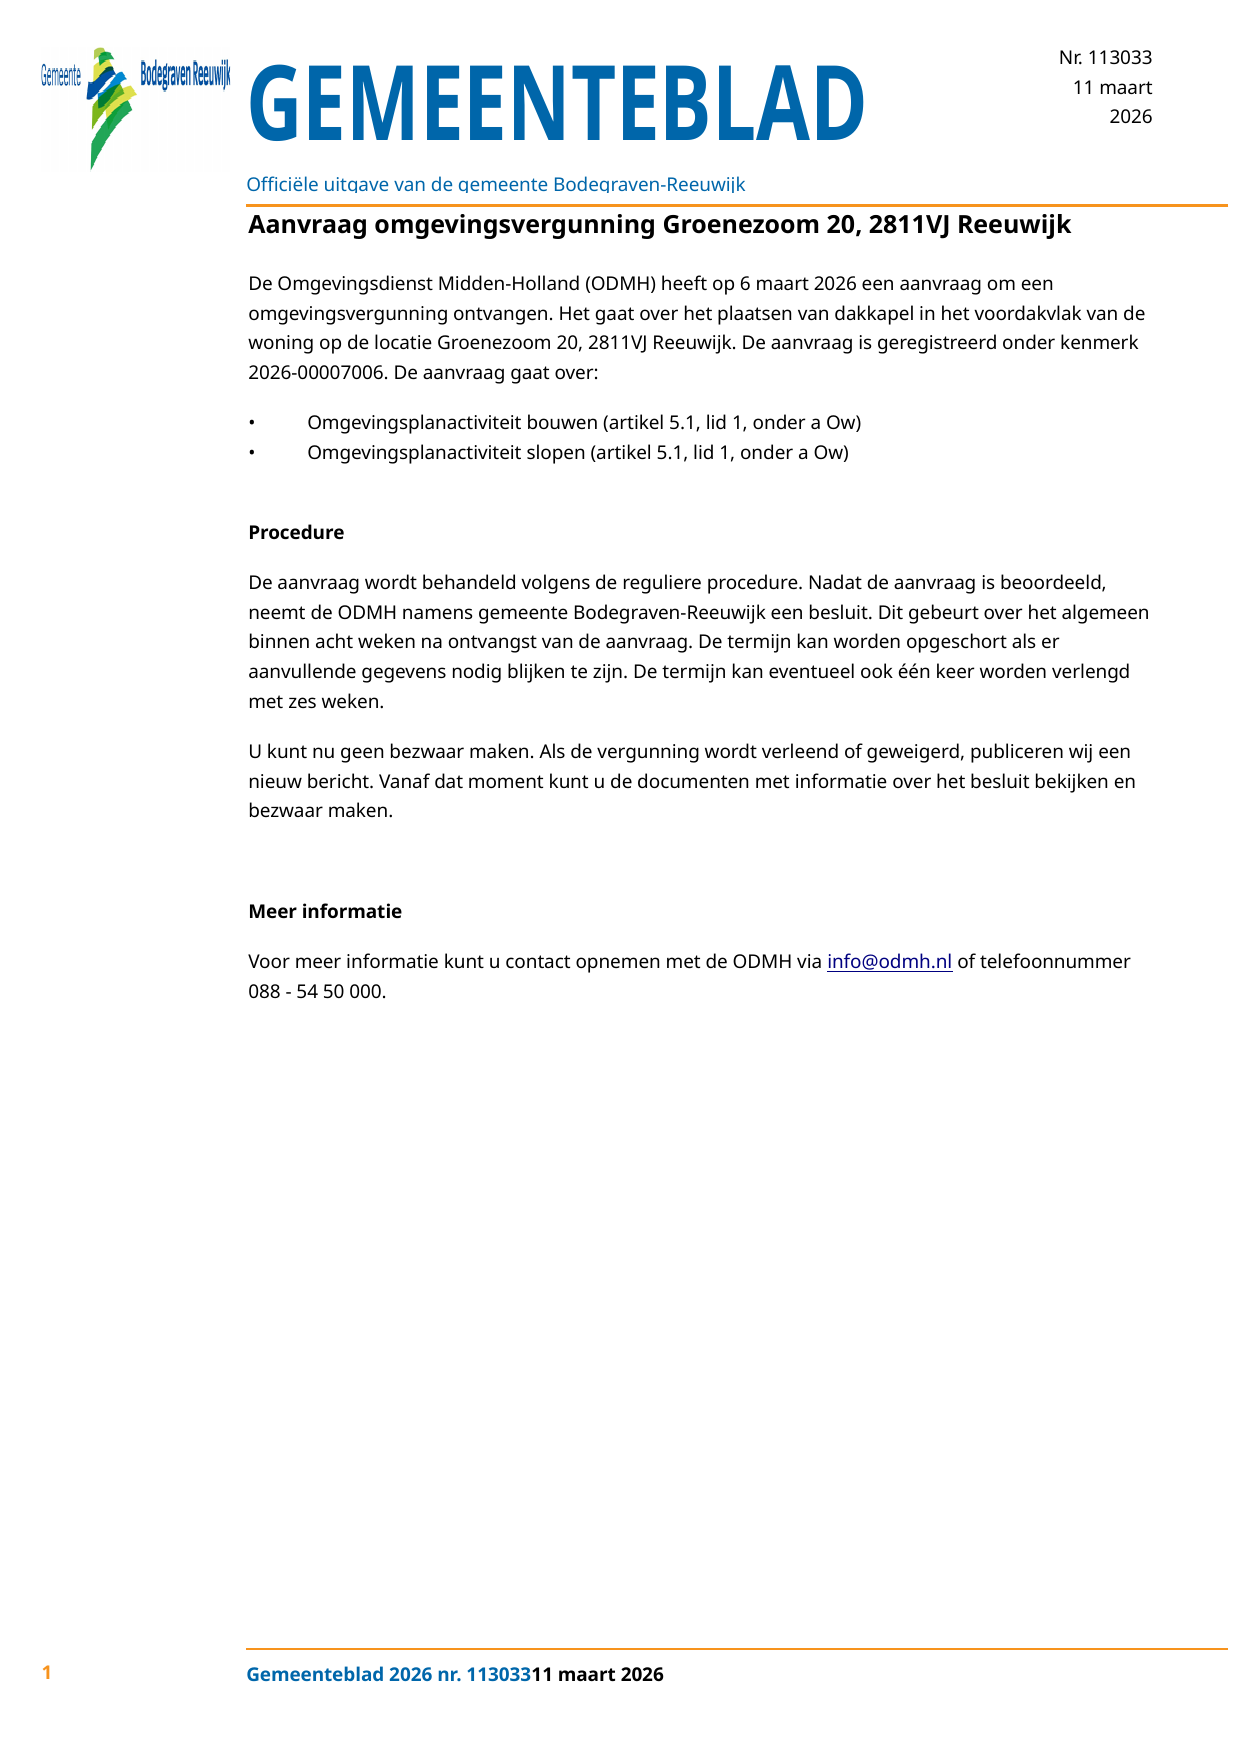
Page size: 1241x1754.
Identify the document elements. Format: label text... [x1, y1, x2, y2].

list Omgevingsplanactiviteit bouwen (artikel 5.1, lid 1, onder a Ow) [248, 409, 1152, 435]
text De aanvraag wordt behandeld volgens de reguliere procedure. Nadat de aanvraag is beoordeeld, neemt de ODMH namens gemeente Bodegraven-Reeuwijk een besluit. Dit gebeurt over het algemeen binnen acht weken na ontvangst van de aanvraag. De termijn kan worden opgeschort als er aanvullende gegevens nodig blijken te zijn. De termijn kan eventueel ook één keer worden verlengd met zes weken. [248, 569, 1152, 713]
text Procedure [248, 519, 1152, 545]
text U kunt nu geen bezwaar maken. Als de vergunning wordt verleend of geweigerd, publiceren wij een nieuw bericht. Vanaf dat moment kunt u de documenten met informatie over het besluit bekijken en bezwaar maken. [248, 738, 1152, 823]
text De Omgevingsdienst Midden-Holland (ODMH) heeft op 6 maart 2026 een aanvraag om een omgevingsvergunning ontvangen. Het gaat over het plaatsen van dakkapel in het voordakvlak van de woning op de locatie Groenezoom 20, 2811VJ Reeuwijk. De aanvraag is geregistreerd onder kenmerk 2026-00007006. De aanvraag gaat over: [248, 270, 1152, 385]
picture [41, 47, 231, 172]
list Omgevingsplanactiviteit slopen (artikel 5.1, lid 1, onder a Ow) [248, 439, 1152, 465]
text Meer informatie [248, 898, 1152, 924]
text Voor meer informatie kunt u contact opnemen met de ODMH via info@odmh.nl of telefoonnummer 088 - 54 50 000. [248, 949, 1152, 1004]
text Aanvraag omgevingsvergunning Groenezoom 20, 2811VJ Reeuwijk [248, 207, 1152, 241]
